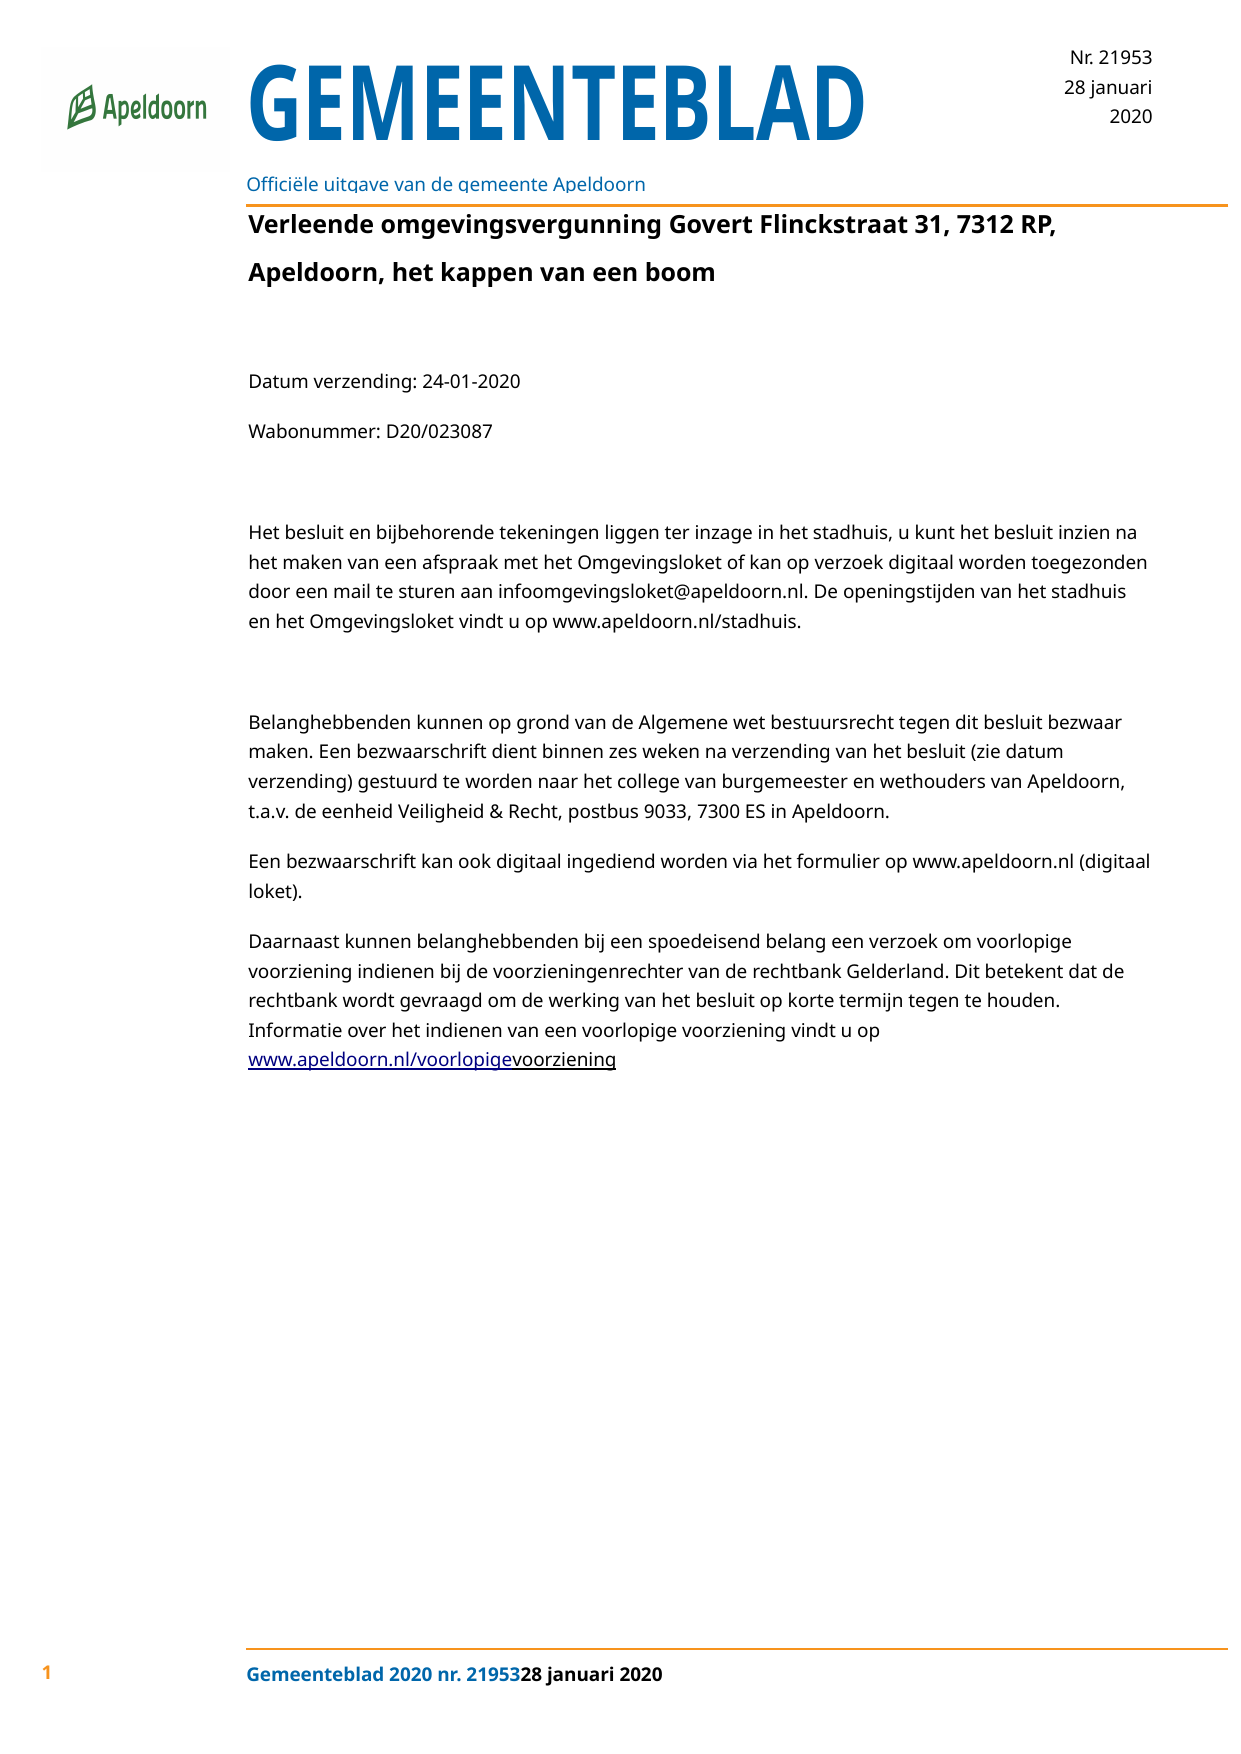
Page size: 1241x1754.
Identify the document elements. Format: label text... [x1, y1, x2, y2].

text Het besluit en bijbehorende tekeningen liggen ter inzage in het stadhuis, u kunt het besluit inzien na het maken van een afspraak met het Omgevingsloket of kan op verzoek digitaal worden toegezonden door een mail te sturen aan infoomgevingsloket@apeldoorn.nl. De openingstijden van het stadhuis en het Omgevingsloket vindt u op www.apeldoorn.nl/stadhuis. [248, 519, 1152, 634]
text Verleende omgevingsvergunning Govert Flinckstraat 31, 7312 RP, Apeldoorn, het kappen van een boom [248, 207, 1152, 288]
text Wabonummer: D20/023087 [248, 419, 1152, 444]
text Belanghebbenden kunnen op grond van de Algemene wet bestuursrecht tegen dit besluit bezwaar maken. Een bezwaarschrift dient binnen zes weken na verzending van het besluit (zie datum verzending) gestuurd te worden naar het college van burgemeester en wethouders van Apeldoorn, t.a.v. de eenheid Veiligheid & Recht, postbus 9033, 7300 ES in Apeldoorn. [248, 709, 1152, 824]
text Datum verzending: 24-01-2020 [248, 368, 1152, 394]
text Een bezwaarschrift kan ook digitaal ingediend worden via het formulier op www.apeldoorn.nl (digitaal loket). [248, 848, 1152, 904]
text Daarnaast kunnen belanghebbenden bij een spoedeisend belang een verzoek om voorlopige voorziening indienen bij de voorzieningenrechter van de rechtbank Gelderland. Dit betekent dat de rechtbank wordt gevraagd om de werking van het besluit op korte termijn tegen te houden. Informatie over het indienen van een voorlopige voorziening vindt u op www.apeldoorn.nl/voorlopigevoorziening [248, 928, 1152, 1072]
picture [41, 47, 231, 172]
